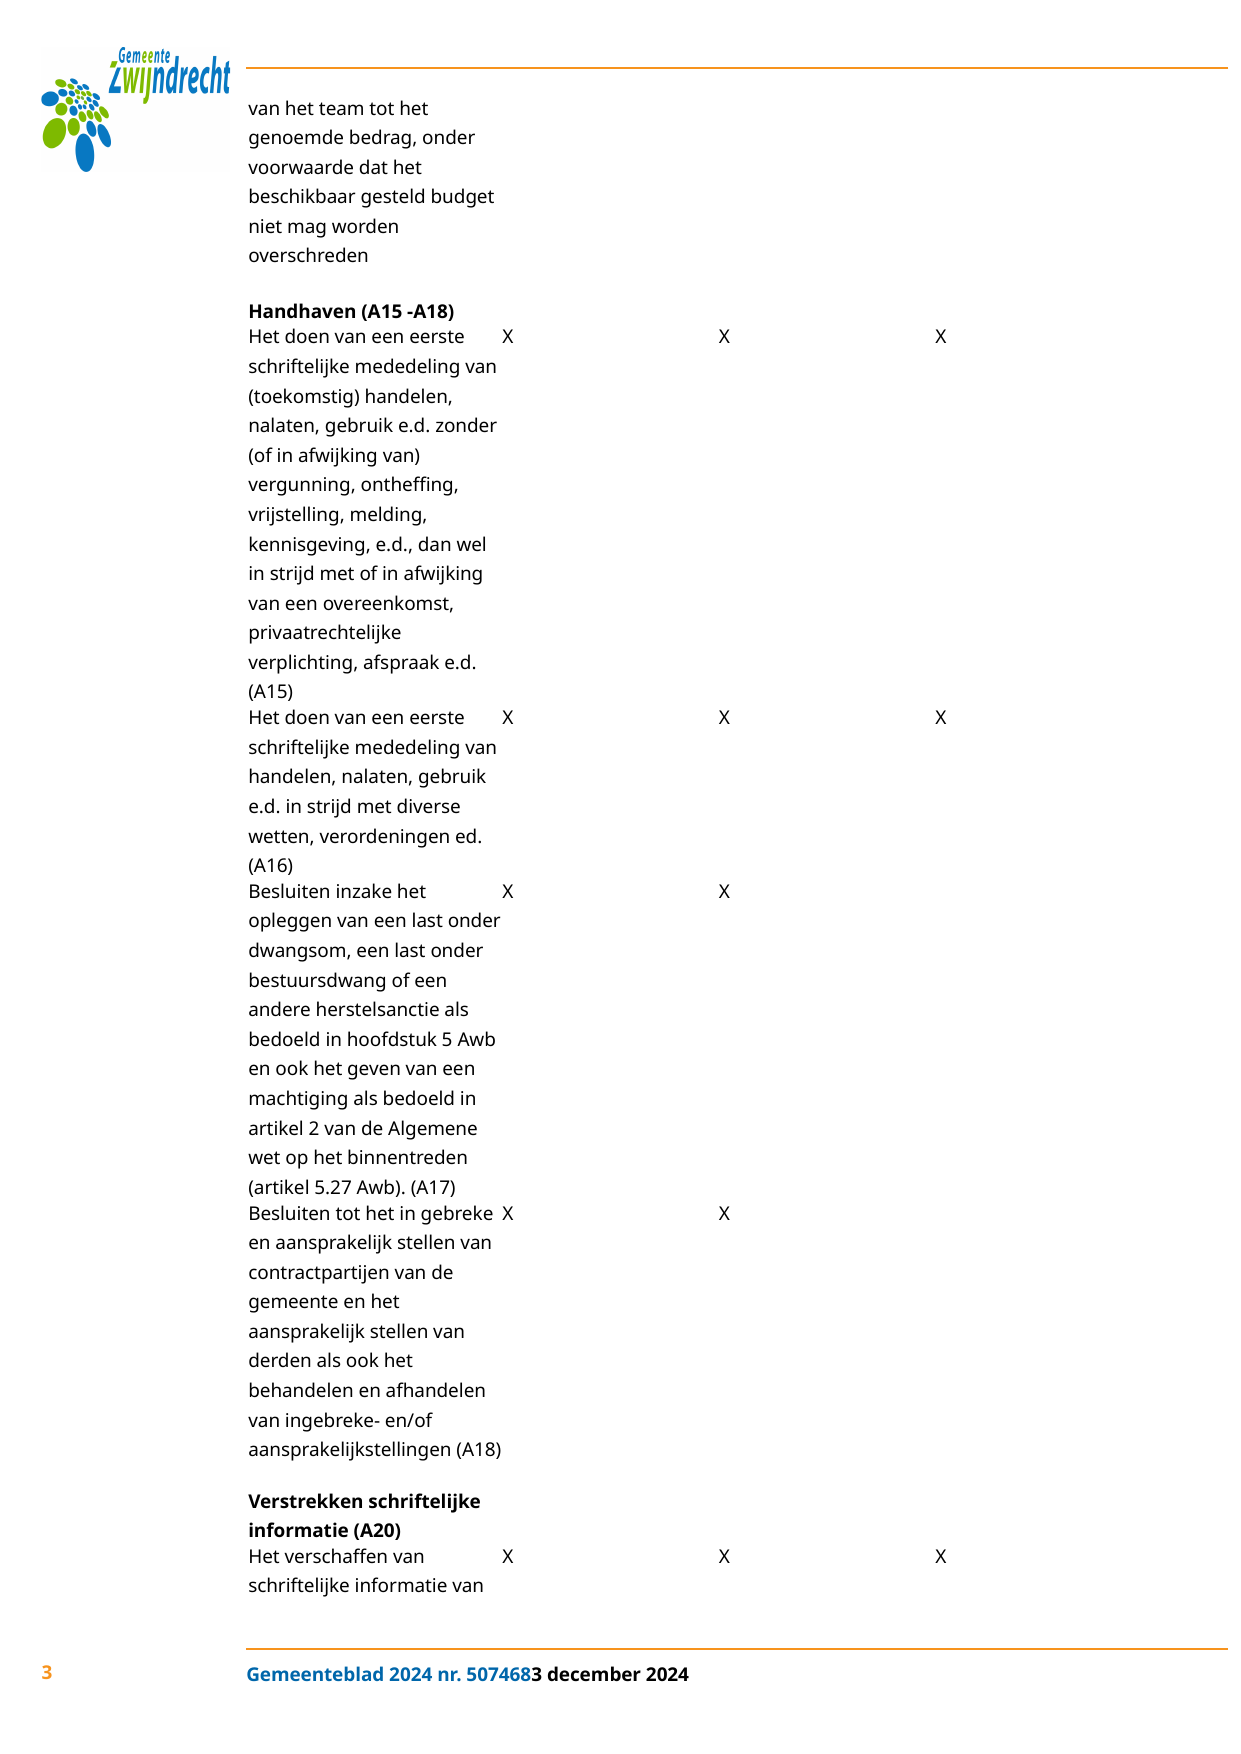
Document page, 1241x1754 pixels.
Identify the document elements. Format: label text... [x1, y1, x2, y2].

table_cell [935, 95, 1152, 298]
table_cell [719, 1488, 935, 1543]
table_cell Besluiten inzake het opleggen van een last onder dwangsom, een last onder bestuursdwang of een andere herstelsanctie als bedoeld in hoofdstuk 5 Awb en ook het geven van een machtiging als bedoeld in artikel 2 van de Algemene wet op het binnentreden (artikel 5.27 Awb). (A17) [248, 878, 502, 1200]
table_cell [935, 1462, 1152, 1488]
table_cell [502, 298, 719, 324]
table_cell X [502, 1543, 719, 1598]
table_cell Het verschaffen van schriftelijke informatie van [248, 1543, 502, 1598]
table_cell X [502, 705, 719, 878]
table_cell X [719, 324, 935, 704]
table_cell X [935, 1543, 1152, 1598]
table_cell Handhaven (A15 -A18) [248, 298, 502, 324]
table_cell Het doen van een eerste schriftelijke mededeling van handelen, nalaten, gebruik e.d. in strijd met diverse wetten, verordeningen ed. (A16) [248, 705, 502, 878]
table_cell Verstrekken schriftelijke informatie (A20) [248, 1488, 502, 1543]
table_cell [935, 1200, 1152, 1462]
table_cell [502, 1488, 719, 1543]
table_cell [719, 1462, 935, 1488]
table_cell [502, 95, 719, 298]
table_cell X [502, 1200, 719, 1462]
table_cell X [719, 705, 935, 878]
picture [41, 47, 231, 172]
table_cell [719, 95, 935, 298]
table_cell Het doen van een eerste schriftelijke mededeling van (toekomstig) handelen, nalaten, gebruik e.d. zonder (of in afwijking van) vergunning, ontheffing, vrijstelling, melding, kennisgeving, e.d., dan wel in strijd met of in afwijking van een overeenkomst, privaatrechtelijke verplichting, afspraak e.d. (A15) [248, 324, 502, 704]
table_cell X [935, 705, 1152, 878]
table_cell van het team tot het genoemde bedrag, onder voorwaarde dat het beschikbaar gesteld budget niet mag worden overschreden [248, 95, 502, 298]
table_cell [502, 1462, 719, 1488]
table_cell [935, 298, 1152, 324]
table_cell [248, 1462, 502, 1488]
table_cell Besluiten tot het in gebreke en aansprakelijk stellen van contractpartijen van de gemeente en het aansprakelijk stellen van derden als ook het behandelen en afhandelen van ingebreke- en/of aansprakelijkstellingen (A18) [248, 1200, 502, 1462]
table_cell X [502, 324, 719, 704]
table_cell X [719, 1200, 935, 1462]
table_cell X [502, 878, 719, 1200]
table_cell [719, 298, 935, 324]
table_cell X [719, 1543, 935, 1598]
table_cell [935, 878, 1152, 1200]
table_cell [935, 1488, 1152, 1543]
table_cell X [719, 878, 935, 1200]
table_cell X [935, 324, 1152, 704]
